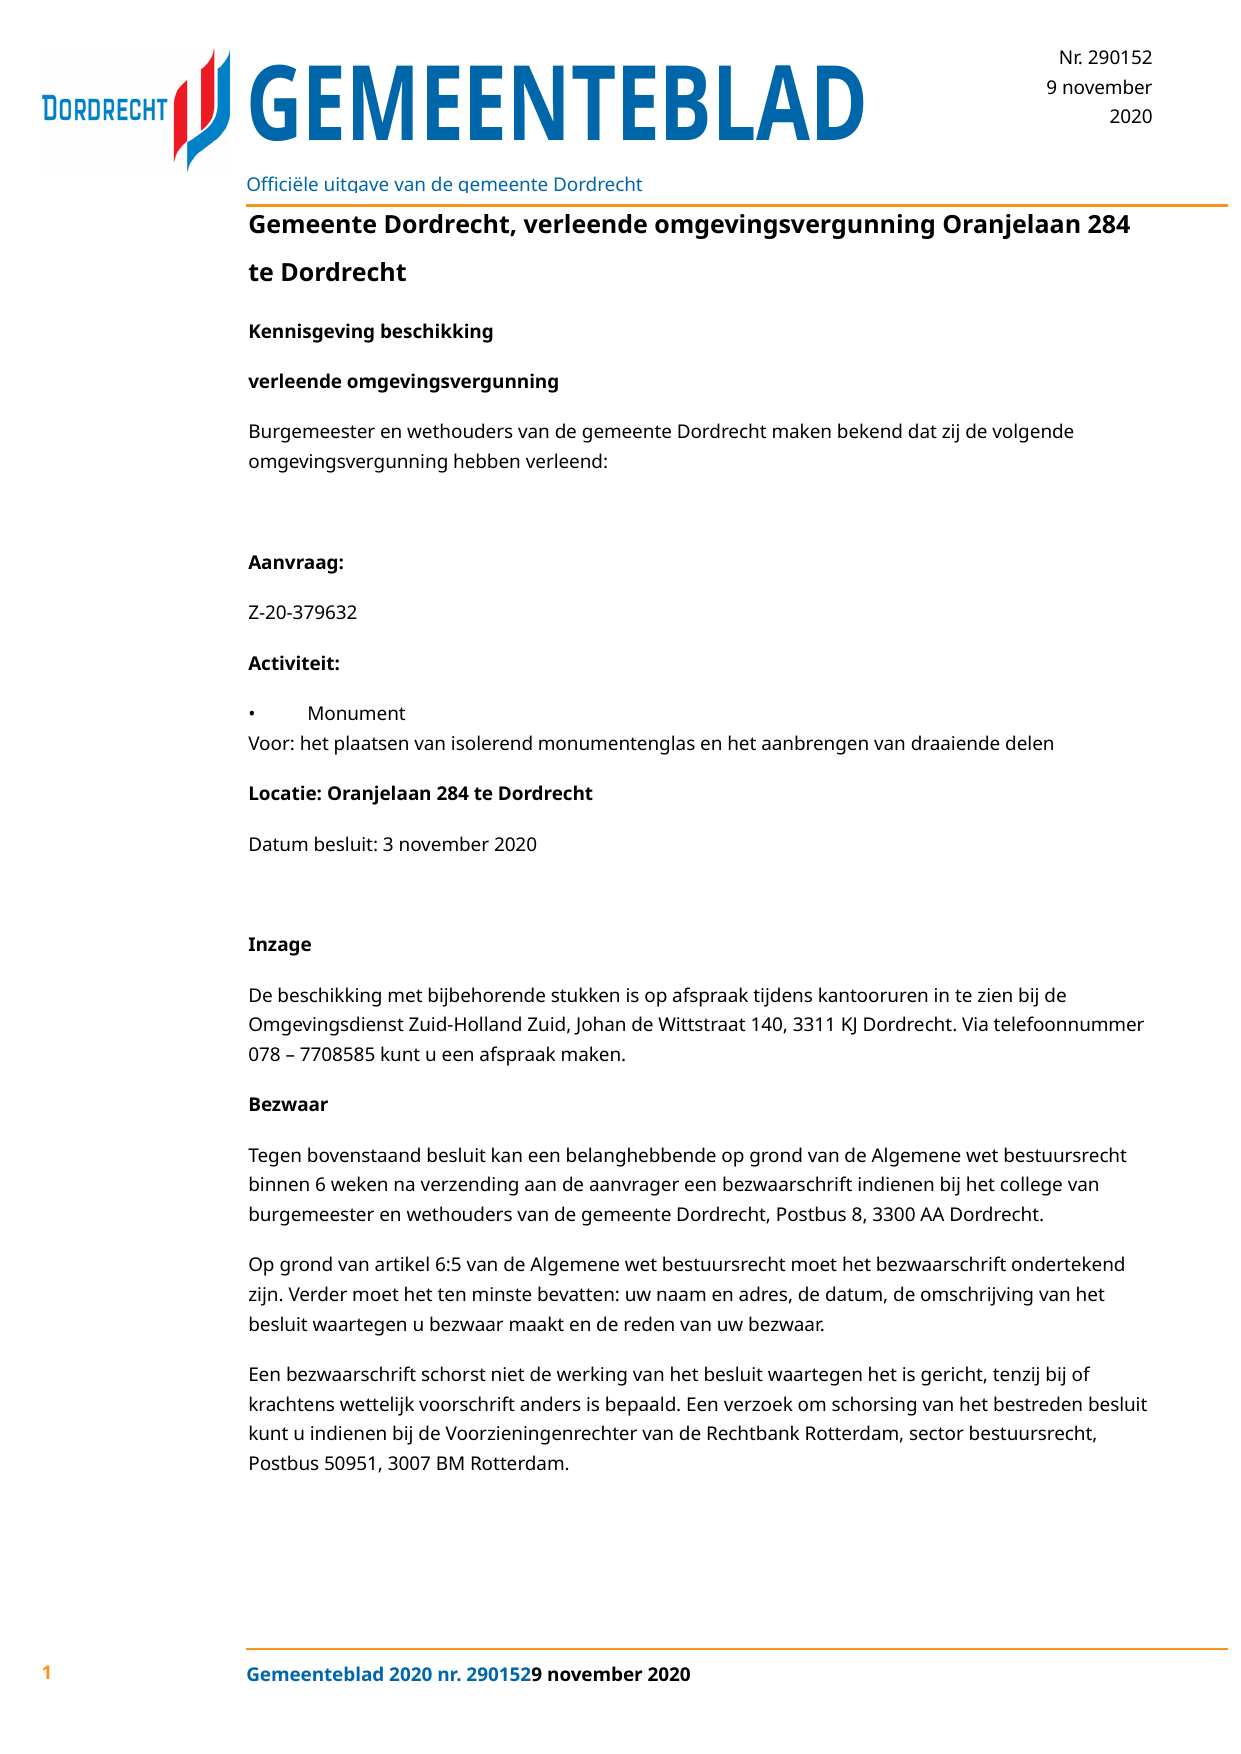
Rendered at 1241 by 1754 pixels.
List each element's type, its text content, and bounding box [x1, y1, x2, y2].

text Gemeente Dordrecht, verleende omgevingsvergunning Oranjelaan 284 te Dordrecht [248, 207, 1152, 288]
text Inzage [248, 932, 1152, 957]
text Burgemeester en wethouders van de gemeente Dordrecht maken bekend dat zij de volgende omgevingsvergunning hebben verleend: [248, 419, 1152, 474]
picture [41, 47, 231, 172]
text Op grond van artikel 6:5 van de Algemene wet bestuursrecht moet het bezwaarschrift ondertekend zijn. Verder moet het ten minste bevatten: uw naam en adres, de datum, de omschrijving van het besluit waartegen u bezwaar maakt en de reden van uw bezwaar. [248, 1252, 1152, 1337]
text Voor: het plaatsen van isolerend monumentenglas en het aanbrengen van draaiende delen [248, 730, 1152, 756]
text verleende omgevingsvergunning [248, 368, 1152, 394]
text Kennisgeving beschikking [248, 318, 1152, 344]
text Z-20-379632 [248, 599, 1152, 625]
text Bezwaar [248, 1092, 1152, 1117]
text De beschikking met bijbehorende stukken is op afspraak tijdens kantooruren in te zien bij de Omgevingsdienst Zuid-Holland Zuid, Johan de Wittstraat 140, 3311 KJ Dordrecht. Via telefoonnummer 078 – 7708585 kunt u een afspraak maken. [248, 982, 1152, 1067]
text Locatie: Oranjelaan 284 te Dordrecht [248, 780, 1152, 806]
text Activiteit: [248, 650, 1152, 676]
text Datum besluit: 3 november 2020 [248, 831, 1152, 857]
text Tegen bovenstaand besluit kan een belanghebbende op grond van de Algemene wet bestuursrecht binnen 6 weken na verzending aan de aanvrager een bezwaarschrift indienen bij het college van burgemeester en wethouders van de gemeente Dordrecht, Postbus 8, 3300 AA Dordrecht. [248, 1142, 1152, 1227]
text Aanvraag: [248, 549, 1152, 575]
list Monument [248, 700, 1152, 726]
text Een bezwaarschrift schorst niet de werking van het besluit waartegen het is gericht, tenzij bij of krachtens wettelijk voorschrift anders is bepaald. Een verzoek om schorsing van het bestreden besluit kunt u indienen bij de Voorzieningenrechter van de Rechtbank Rotterdam, sector bestuursrecht, Postbus 50951, 3007 BM Rotterdam. [248, 1361, 1152, 1476]
